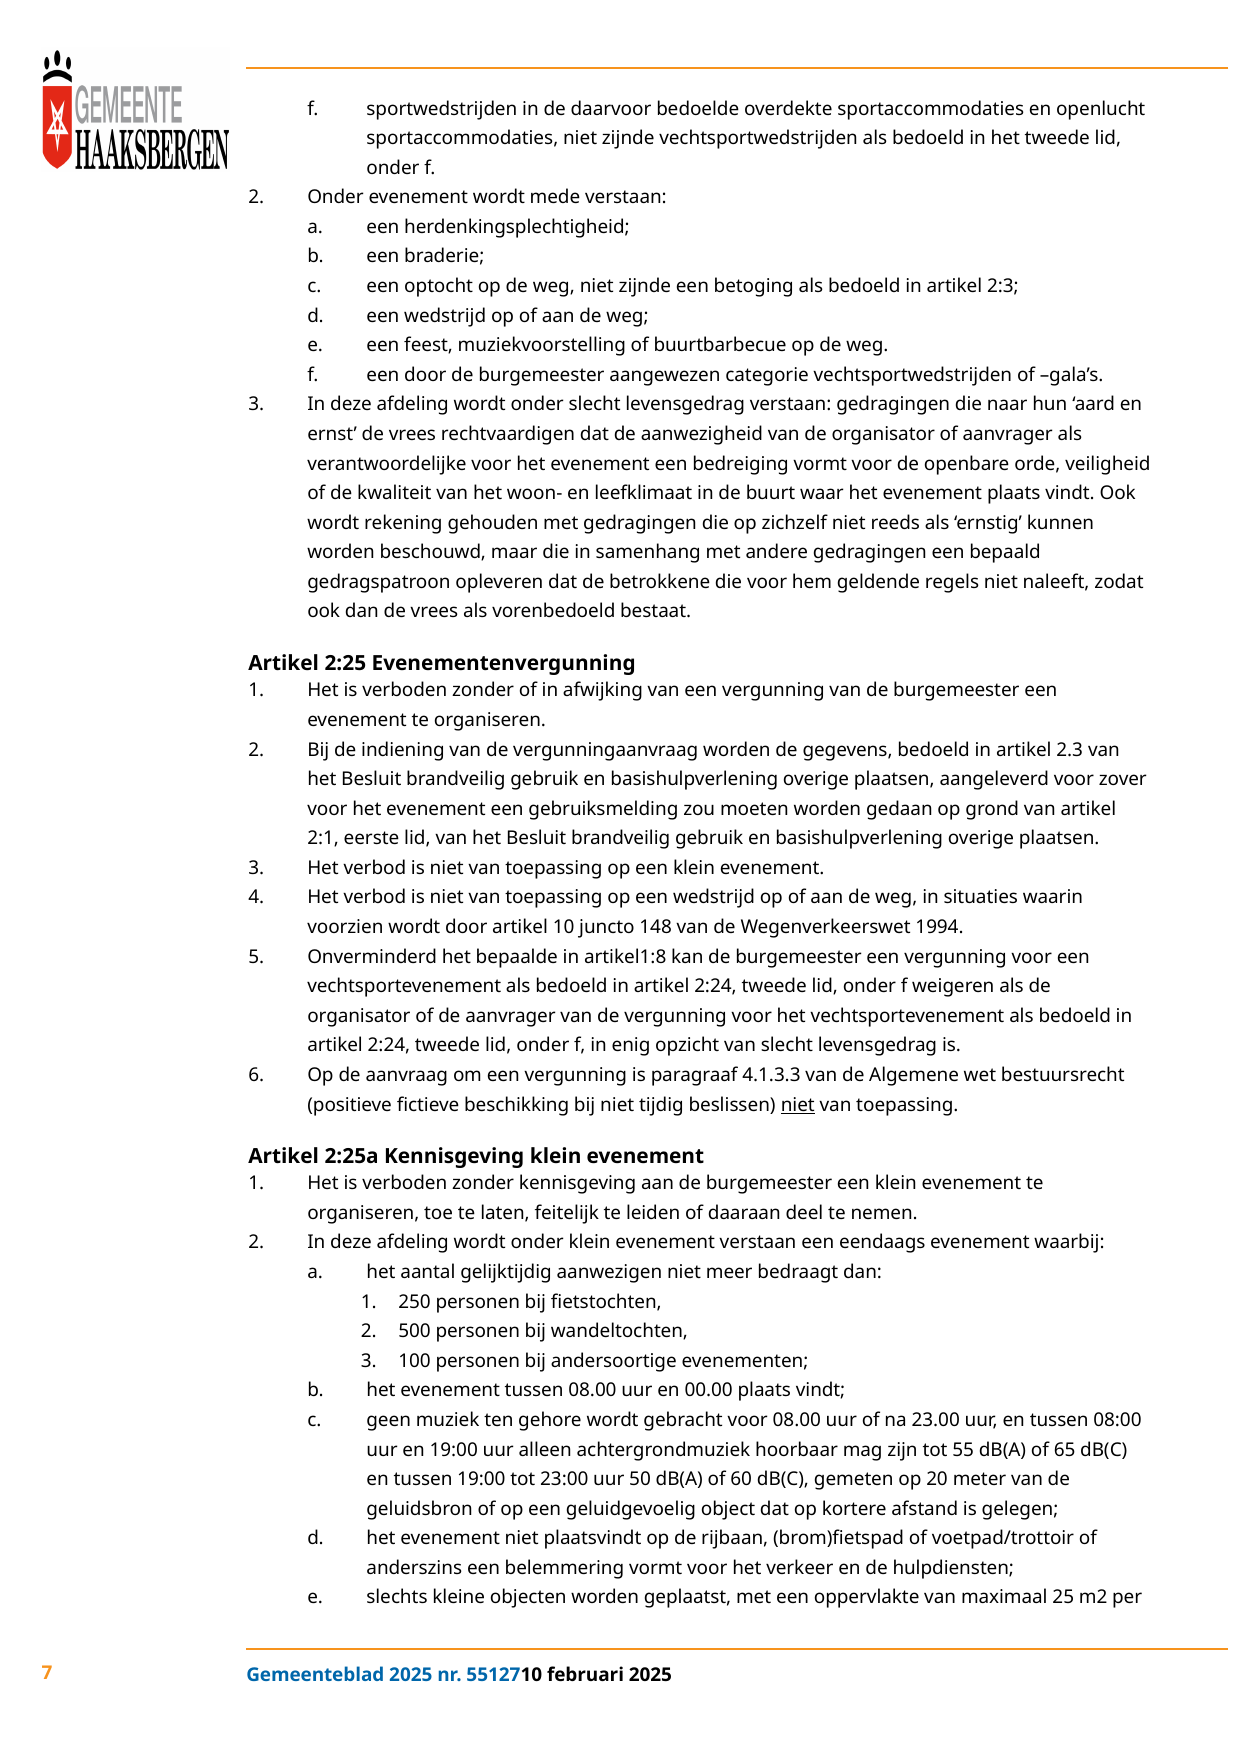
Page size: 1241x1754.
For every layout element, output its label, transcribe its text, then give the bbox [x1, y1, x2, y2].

list het evenement niet plaatsvindt op de rijbaan, (brom)fietspad of voetpad/trottoir of anderszins een belemmering vormt voor het verkeer en de hulpdiensten; [307, 1524, 1152, 1580]
list een herdenkingsplechtigheid; [307, 213, 1152, 239]
picture [41, 47, 231, 172]
list slechts kleine objecten worden geplaatst, met een oppervlakte van maximaal 25 m2 per [307, 1584, 1152, 1609]
list In deze afdeling wordt onder klein evenement verstaan een eendaags evenement waarbij: [248, 1229, 1152, 1254]
text Artikel 2:25 Evenementenvergunning [248, 648, 1152, 677]
list Bij de indiening van de vergunningaanvraag worden de gegevens, bedoeld in artikel 2.3 van het Besluit brandveilig gebruik en basishulpverlening overige plaatsen, aangeleverd voor zover voor het evenement een gebruiksmelding zou moeten worden gedaan op grond van artikel 2:1, eerste lid, van het Besluit brandveilig gebruik en basishulpverlening overige plaatsen. [248, 736, 1152, 850]
list 500 personen bij wandeltochten, [361, 1317, 1152, 1343]
list Op de aanvraag om een vergunning is paragraaf 4.1.3.3 van de Algemene wet bestuursrecht (positieve fictieve beschikking bij niet tijdig beslissen) niet van toepassing. [248, 1061, 1152, 1116]
list het aantal gelijktijdig aanwezigen niet meer bedraagt dan: [307, 1258, 1152, 1284]
text Artikel 2:25a Kennisgeving klein evenement [248, 1141, 1152, 1169]
list een optocht op de weg, niet zijnde een betoging als bedoeld in artikel 2:3; [307, 272, 1152, 298]
list het evenement tussen 08.00 uur en 00.00 plaats vindt; [307, 1377, 1152, 1402]
list Het is verboden zonder kennisgeving aan de burgemeester een klein evenement te organiseren, toe te laten, feitelijk te leiden of daaraan deel te nemen. [248, 1169, 1152, 1225]
list 250 personen bij fietstochten, [361, 1288, 1152, 1314]
list 100 personen bij andersoortige evenementen; [361, 1347, 1152, 1373]
list Het verbod is niet van toepassing op een klein evenement. [248, 854, 1152, 880]
list Onverminderd het bepaalde in artikel1:8 kan de burgemeester een vergunning voor een vechtsportevenement als bedoeld in artikel 2:24, tweede lid, onder f weigeren als de organisator of de aanvrager van de vergunning voor het vechtsportevenement als bedoeld in artikel 2:24, tweede lid, onder f, in enig opzicht van slecht levensgedrag is. [248, 943, 1152, 1057]
list sportwedstrijden in de daarvoor bedoelde overdekte sportaccommodaties en openlucht sportaccommodaties, niet zijnde vechtsportwedstrijden als bedoeld in het tweede lid, onder f. [307, 95, 1152, 180]
list Het is verboden zonder of in afwijking van een vergunning van de burgemeester een evenement te organiseren. [248, 677, 1152, 732]
list geen muziek ten gehore wordt gebracht voor 08.00 uur of na 23.00 uur, en tussen 08:00 uur en 19:00 uur alleen achtergrondmuziek hoorbaar mag zijn tot 55 dB(A) of 65 dB(C) en tussen 19:00 tot 23:00 uur 50 dB(A) of 60 dB(C), gemeten op 20 meter van de geluidsbron of op een geluidgevoelig object dat op kortere afstand is gelegen; [307, 1406, 1152, 1521]
list In deze afdeling wordt onder slecht levensgedrag verstaan: gedragingen die naar hun ‘aard en ernst’ de vrees rechtvaardigen dat de aanwezigheid van de organisator of aanvrager als verantwoordelijke voor het evenement een bedreiging vormt voor de openbare orde, veiligheid of de kwaliteit van het woon- en leefklimaat in de buurt waar het evenement plaats vindt. Ook wordt rekening gehouden met gedragingen die op zichzelf niet reeds als ‘ernstig’ kunnen worden beschouwd, maar die in samenhang met andere gedragingen een bepaald gedragspatroon opleveren dat de betrokkene die voor hem geldende regels niet naleeft, zodat ook dan de vrees als vorenbedoeld bestaat. [248, 391, 1152, 623]
list een feest, muziekvoorstelling of buurtbarbecue op de weg. [307, 331, 1152, 357]
list Het verbod is niet van toepassing op een wedstrijd op of aan de weg, in situaties waarin voorzien wordt door artikel 10 juncto 148 van de Wegenverkeerswet 1994. [248, 884, 1152, 939]
list een door de burgemeester aangewezen categorie vechtsportwedstrijden of –gala’s. [307, 361, 1152, 387]
list een wedstrijd op of aan de weg; [307, 302, 1152, 328]
list Onder evenement wordt mede verstaan: [248, 183, 1152, 209]
list een braderie; [307, 243, 1152, 268]
